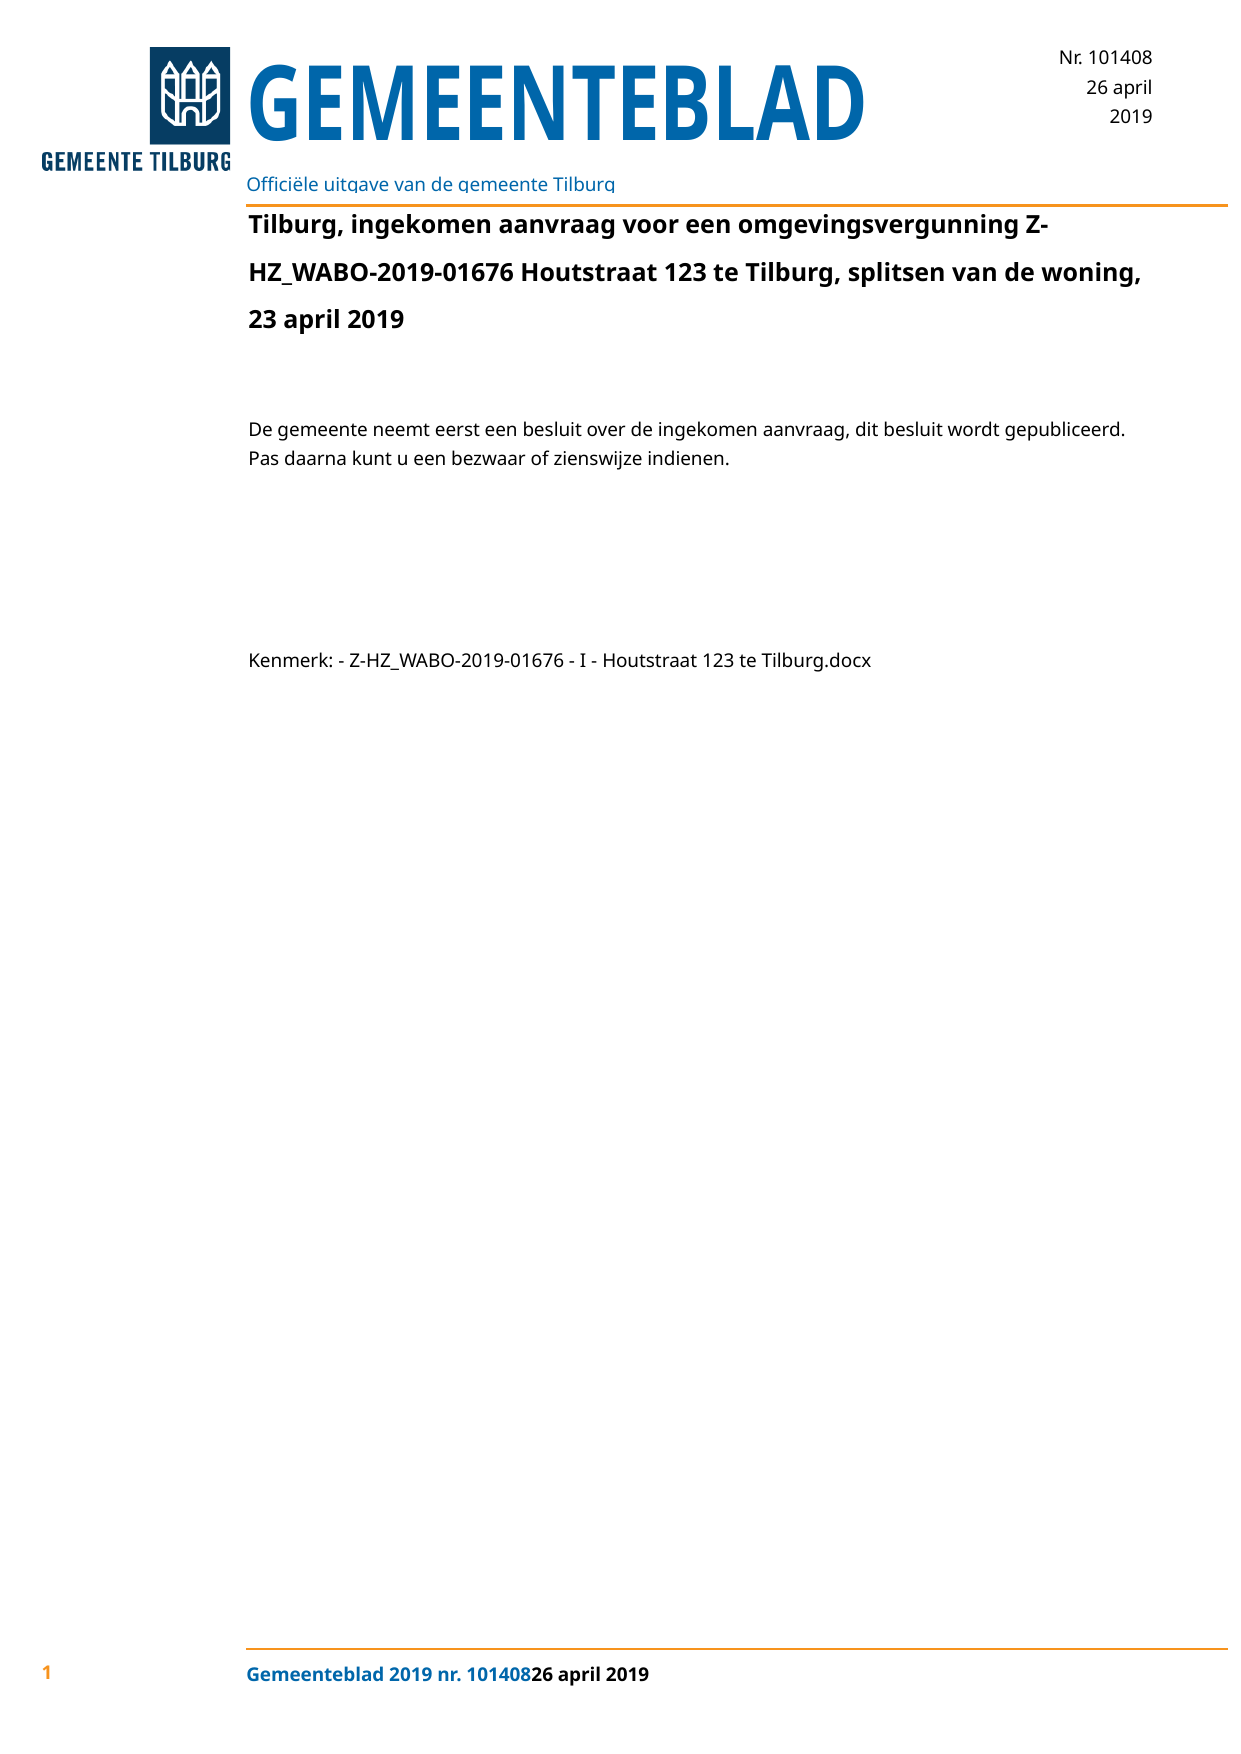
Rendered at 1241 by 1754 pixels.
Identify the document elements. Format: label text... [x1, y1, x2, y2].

picture [41, 47, 231, 172]
text De gemeente neemt eerst een besluit over de ingekomen aanvraag, dit besluit wordt gepubliceerd. Pas daarna kunt u een bezwaar of zienswijze indienen. [248, 416, 1152, 471]
text Kenmerk: - Z-HZ_WABO-2019-01676 - I - Houtstraat 123 te Tilburg.docx [248, 647, 1152, 673]
text Tilburg, ingekomen aanvraag voor een omgevingsvergunning Z-HZ_WABO-2019-01676 Houtstraat 123 te Tilburg, splitsen van de woning, 23 april 2019 [248, 207, 1152, 336]
